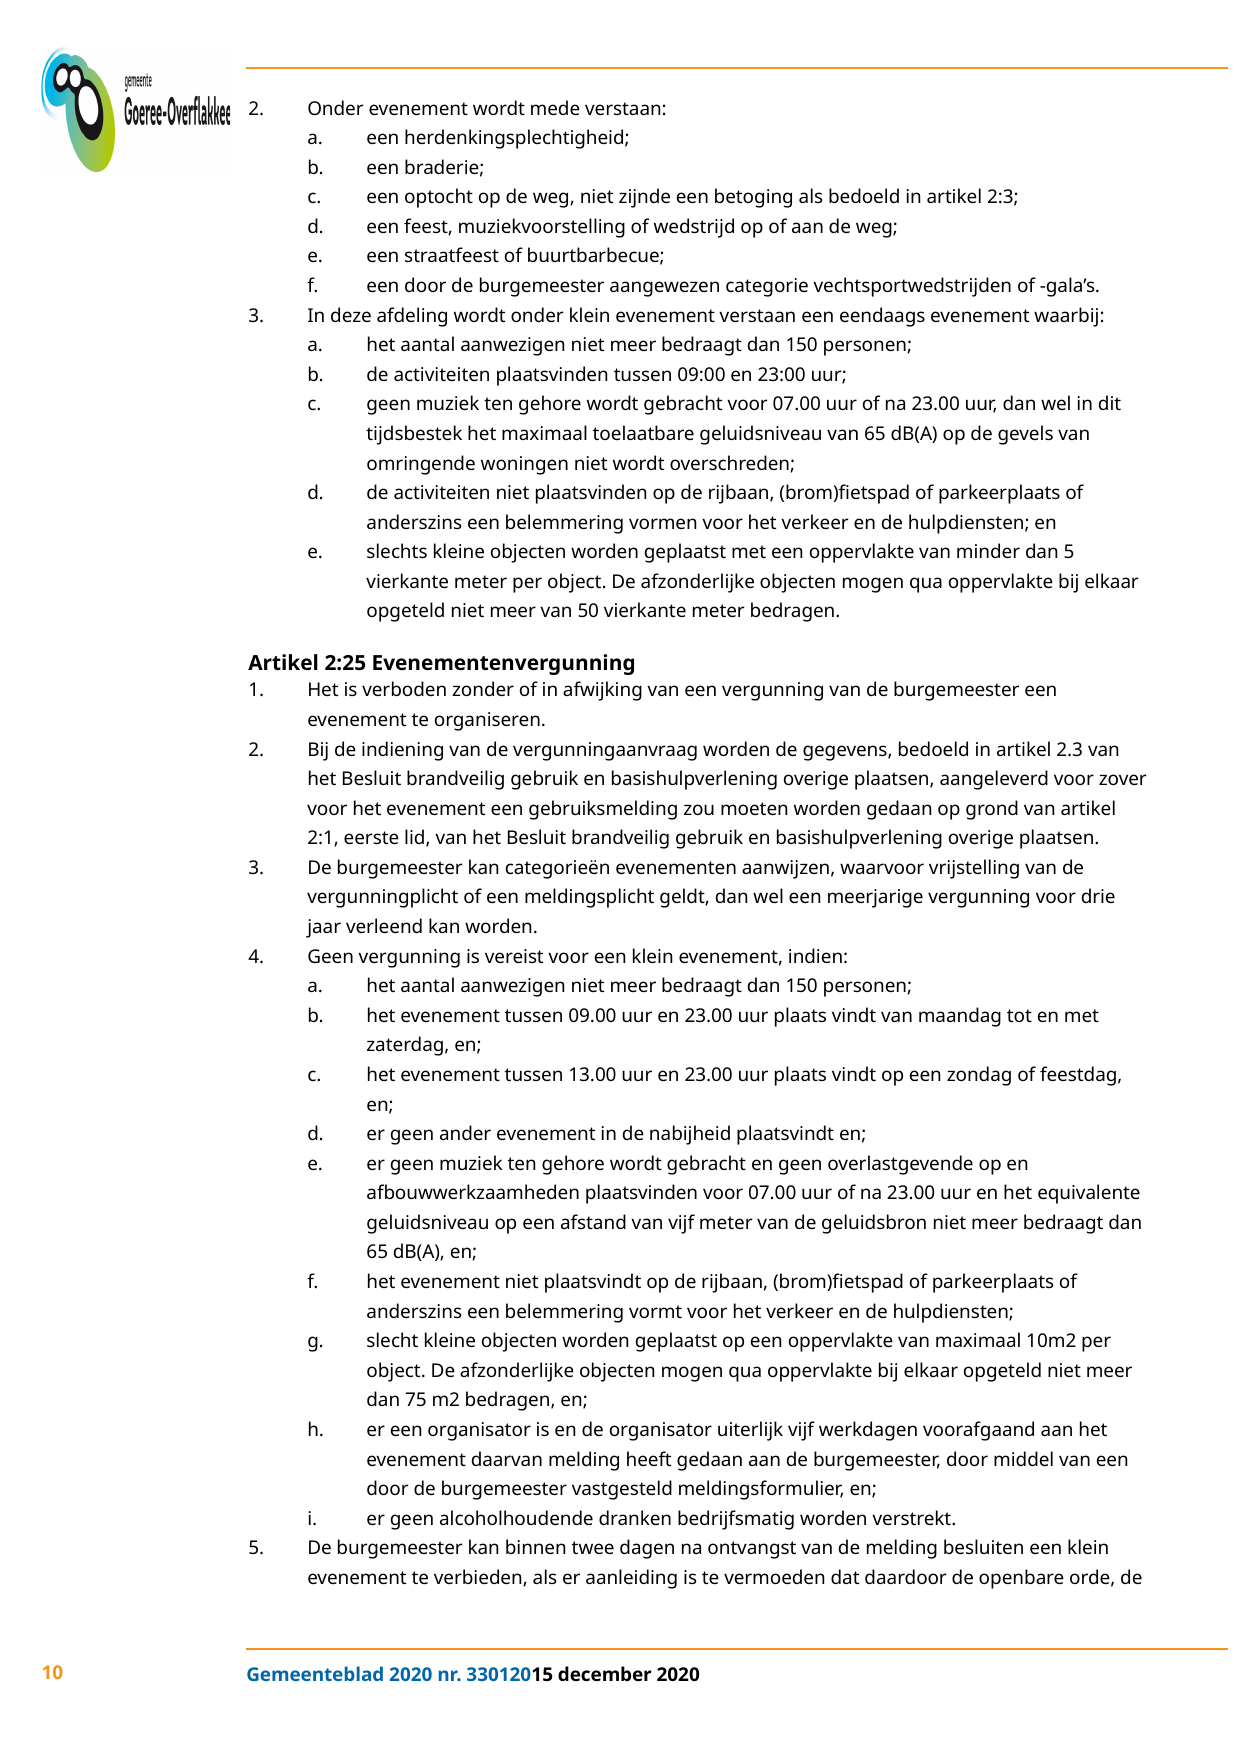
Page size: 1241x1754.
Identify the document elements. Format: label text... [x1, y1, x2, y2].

list er geen muziek ten gehore wordt gebracht en geen overlastgevende op en afbouwwerkzaamheden plaatsvinden voor 07.00 uur of na 23.00 uur en het equivalente geluidsniveau op een afstand van vijf meter van de geluidsbron niet meer bedraagt dan 65 dB(A), en; [307, 1150, 1152, 1264]
list de activiteiten niet plaatsvinden op de rijbaan, (brom)fietspad of parkeerplaats of anderszins een belemmering vormen voor het verkeer en de hulpdiensten; en [307, 479, 1152, 535]
list Het is verboden zonder of in afwijking van een vergunning van de burgemeester een evenement te organiseren. [248, 677, 1152, 732]
list er een organisator is en de organisator uiterlijk vijf werkdagen voorafgaand aan het evenement daarvan melding heeft gedaan aan de burgemeester, door middel van een door de burgemeester vastgesteld meldingsformulier, en; [307, 1416, 1152, 1501]
list het evenement niet plaatsvindt op de rijbaan, (brom)fietspad of parkeerplaats of anderszins een belemmering vormt voor het verkeer en de hulpdiensten; [307, 1268, 1152, 1323]
list Onder evenement wordt mede verstaan: [248, 95, 1152, 121]
list een braderie; [307, 154, 1152, 180]
list een door de burgemeester aangewezen categorie vechtsportwedstrijden of -gala’s. [307, 272, 1152, 298]
list de activiteiten plaatsvinden tussen 09:00 en 23:00 uur; [307, 361, 1152, 387]
list een optocht op de weg, niet zijnde een betoging als bedoeld in artikel 2:3; [307, 183, 1152, 209]
list slechts kleine objecten worden geplaatst met een oppervlakte van minder dan 5 vierkante meter per object. De afzonderlijke objecten mogen qua oppervlakte bij elkaar opgeteld niet meer van 50 vierkante meter bedragen. [307, 538, 1152, 623]
list een straatfeest of buurtbarbecue; [307, 243, 1152, 268]
list het aantal aanwezigen niet meer bedraagt dan 150 personen; [307, 972, 1152, 998]
list De burgemeester kan binnen twee dagen na ontvangst van de melding besluiten een klein evenement te verbieden, als er aanleiding is te vermoeden dat daardoor de openbare orde, de [248, 1534, 1152, 1590]
list het evenement tussen 09.00 uur en 23.00 uur plaats vindt van maandag tot en met zaterdag, en; [307, 1002, 1152, 1057]
list een feest, muziekvoorstelling of wedstrijd op of aan de weg; [307, 213, 1152, 239]
picture [41, 47, 231, 172]
list geen muziek ten gehore wordt gebracht voor 07.00 uur of na 23.00 uur, dan wel in dit tijdsbestek het maximaal toelaatbare geluidsniveau van 65 dB(A) op de gevels van omringende woningen niet wordt overschreden; [307, 391, 1152, 476]
list Bij de indiening van de vergunningaanvraag worden de gegevens, bedoeld in artikel 2.3 van het Besluit brandveilig gebruik en basishulpverlening overige plaatsen, aangeleverd voor zover voor het evenement een gebruiksmelding zou moeten worden gedaan op grond van artikel 2:1, eerste lid, van het Besluit brandveilig gebruik en basishulpverlening overige plaatsen. [248, 736, 1152, 850]
list De burgemeester kan categorieën evenementen aanwijzen, waarvoor vrijstelling van de vergunningplicht of een meldingsplicht geldt, dan wel een meerjarige vergunning voor drie jaar verleend kan worden. [248, 854, 1152, 939]
list slecht kleine objecten worden geplaatst op een oppervlakte van maximaal 10m2 per object. De afzonderlijke objecten mogen qua oppervlakte bij elkaar opgeteld niet meer dan 75 m2 bedragen, en; [307, 1327, 1152, 1412]
list het aantal aanwezigen niet meer bedraagt dan 150 personen; [307, 331, 1152, 357]
list een herdenkingsplechtigheid; [307, 124, 1152, 150]
text Artikel 2:25 Evenementenvergunning [248, 648, 1152, 677]
list het evenement tussen 13.00 uur en 23.00 uur plaats vindt op een zondag of feestdag, en; [307, 1061, 1152, 1116]
list er geen ander evenement in de nabijheid plaatsvindt en; [307, 1120, 1152, 1146]
list In deze afdeling wordt onder klein evenement verstaan een eendaags evenement waarbij: [248, 302, 1152, 328]
list Geen vergunning is vereist voor een klein evenement, indien: [248, 943, 1152, 968]
list er geen alcoholhoudende dranken bedrijfsmatig worden verstrekt. [307, 1505, 1152, 1531]
